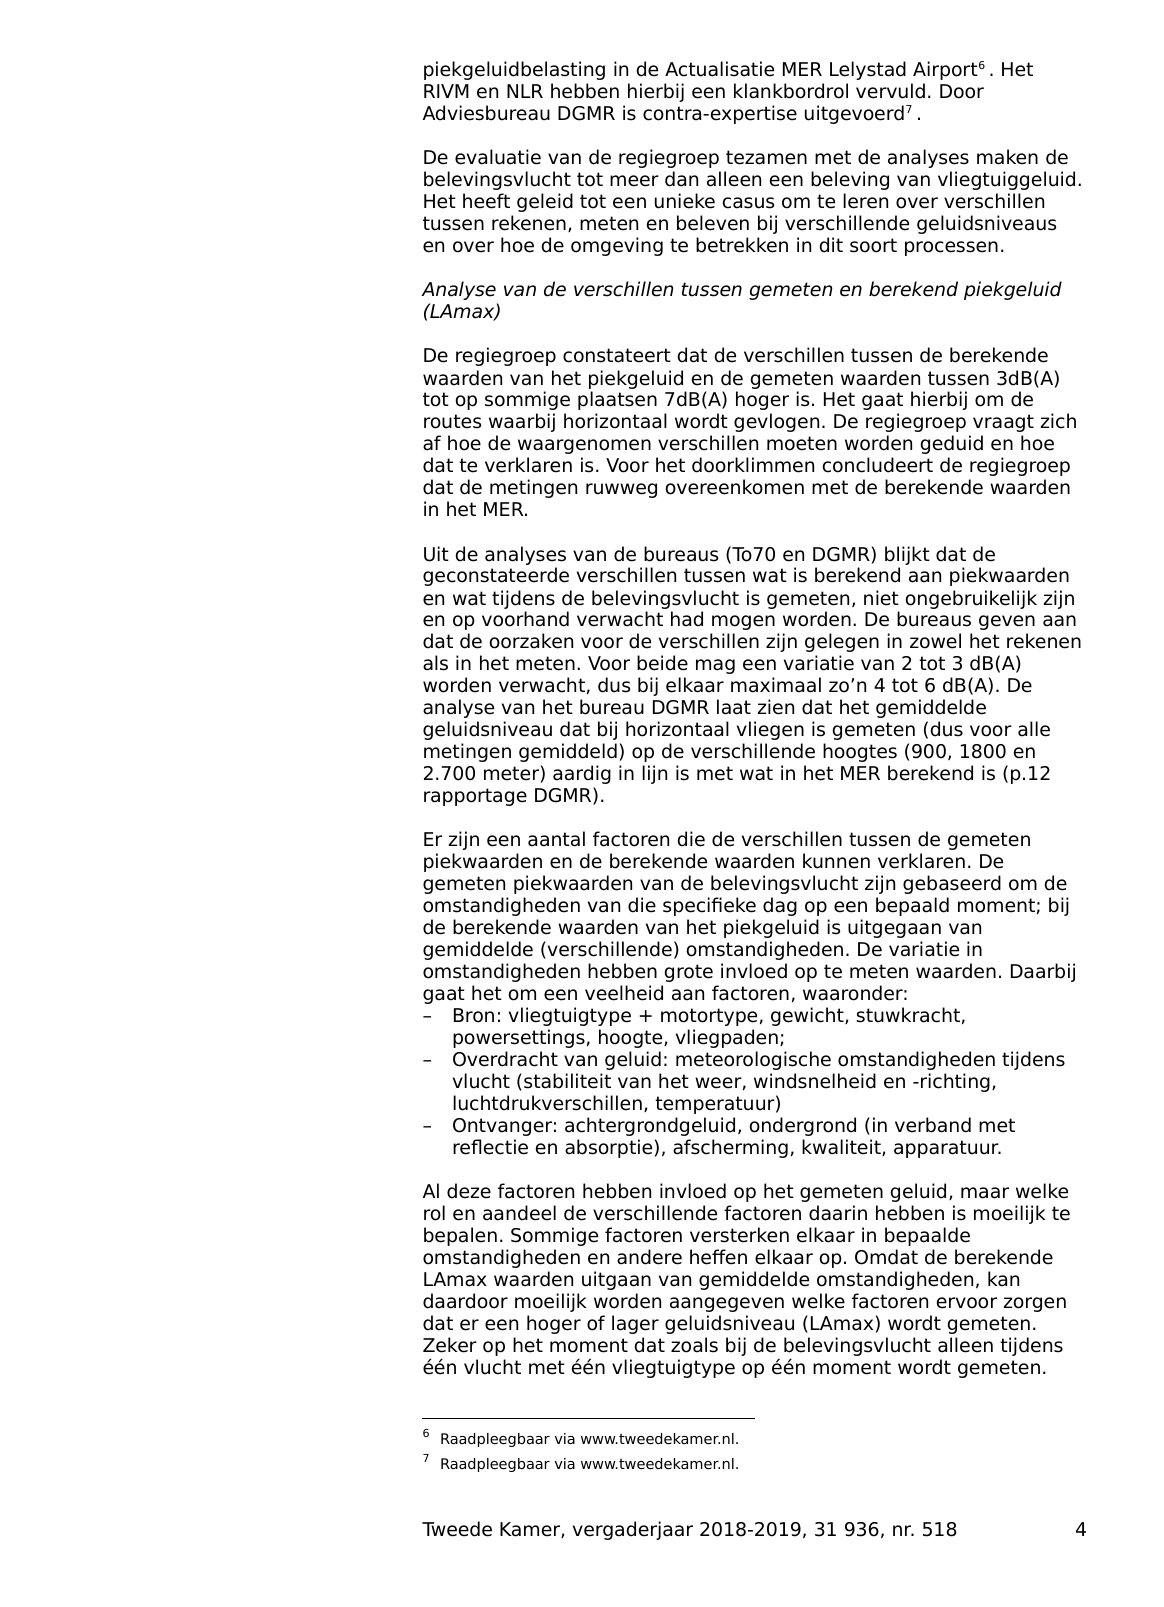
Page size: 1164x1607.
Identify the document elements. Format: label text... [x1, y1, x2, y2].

text – Overdracht van geluid: meteorologische omstandigheden tijdens vlucht (stabiliteit van het weer, windsnelheid en -richting, luchtdrukverschillen, temperatuur) [422, 1049, 1087, 1115]
text piekgeluidbelasting in de Actualisatie MER Lelystad Airport. Het RIVM en NLR hebben hierbij een klankbordrol vervuld. Door Adviesbureau DGMR is contra-expertise uitgevoerd. [422, 59, 1087, 125]
subtitle Analyse van de verschillen tussen gemeten en berekend piekgeluid (LAmax) [422, 279, 1087, 323]
text – Bron: vliegtuigtype + motortype, gewicht, stuwkracht, powersettings, hoogte, vliegpaden; [422, 1005, 1087, 1049]
text De evaluatie van de regiegroep tezamen met de analyses maken de belevingsvlucht tot meer dan alleen een beleving van vliegtuiggeluid. Het heeft geleid tot een unieke casus om te leren over verschillen tussen rekenen, meten en beleven bij verschillende geluidsniveaus en over hoe de omgeving te betrekken in dit soort processen. [422, 147, 1087, 257]
text Uit de analyses van de bureaus (To70 en DGMR) blijkt dat de geconstateerde verschillen tussen wat is berekend aan piekwaarden en wat tijdens de belevingsvlucht is gemeten, niet ongebruikelijk zijn en op voorhand verwacht had mogen worden. De bureaus geven aan dat de oorzaken voor de verschillen zijn gelegen in zowel het rekenen als in het meten. Voor beide mag een variatie van 2 tot 3 dB(A) worden verwacht, dus bij elkaar maximaal zo’n 4 tot 6 dB(A). De analyse van het bureau DGMR laat zien dat het gemiddelde geluidsniveau dat bij horizontaal vliegen is gemeten (dus voor alle metingen gemiddeld) op de verschillende hoogtes (900, 1800 en 2.700 meter) aardig in lijn is met wat in het MER berekend is (p.12 rapportage DGMR). [422, 543, 1087, 807]
text Er zijn een aantal factoren die de verschillen tussen de gemeten piekwaarden en de berekende waarden kunnen verklaren. De gemeten piekwaarden van de belevingsvlucht zijn gebaseerd om de omstandigheden van die specifieke dag op een bepaald moment; bij de berekende waarden van het piekgeluid is uitgegaan van gemiddelde (verschillende) omstandigheden. De variatie in omstandigheden hebben grote invloed op te meten waarden. Daarbij gaat het om een veelheid aan factoren, waaronder: [422, 829, 1087, 1005]
text Raadpleegbaar via www.tweedekamer.nl. [422, 1427, 1087, 1449]
text – Ontvanger: achtergrondgeluid, ondergrond (in verband met reflectie en absorptie), afscherming, kwaliteit, apparatuur. [422, 1115, 1087, 1159]
text Raadpleegbaar via www.tweedekamer.nl. [422, 1452, 1087, 1474]
text De regiegroep constateert dat de verschillen tussen de berekende waarden van het piekgeluid en de gemeten waarden tussen 3dB(A) tot op sommige plaatsen 7dB(A) hoger is. Het gaat hierbij om de routes waarbij horizontaal wordt gevlogen. De regiegroep vraagt zich af hoe de waargenomen verschillen moeten worden geduid en hoe dat te verklaren is. Voor het doorklimmen concludeert de regiegroep dat de metingen ruwweg overeenkomen met de berekende waarden in het MER. [422, 345, 1087, 521]
text Al deze factoren hebben invloed op het gemeten geluid, maar welke rol en aandeel de verschillende factoren daarin hebben is moeilijk te bepalen. Sommige factoren versterken elkaar in bepaalde omstandigheden en andere heffen elkaar op. Omdat de berekende LAmax waarden uitgaan van gemiddelde omstandigheden, kan daardoor moeilijk worden aangegeven welke factoren ervoor zorgen dat er een hoger of lager geluidsniveau (LAmax) wordt gemeten. Zeker op het moment dat zoals bij de belevingsvlucht alleen tijdens één vlucht met één vliegtuigtype op één moment wordt gemeten. [422, 1181, 1087, 1379]
